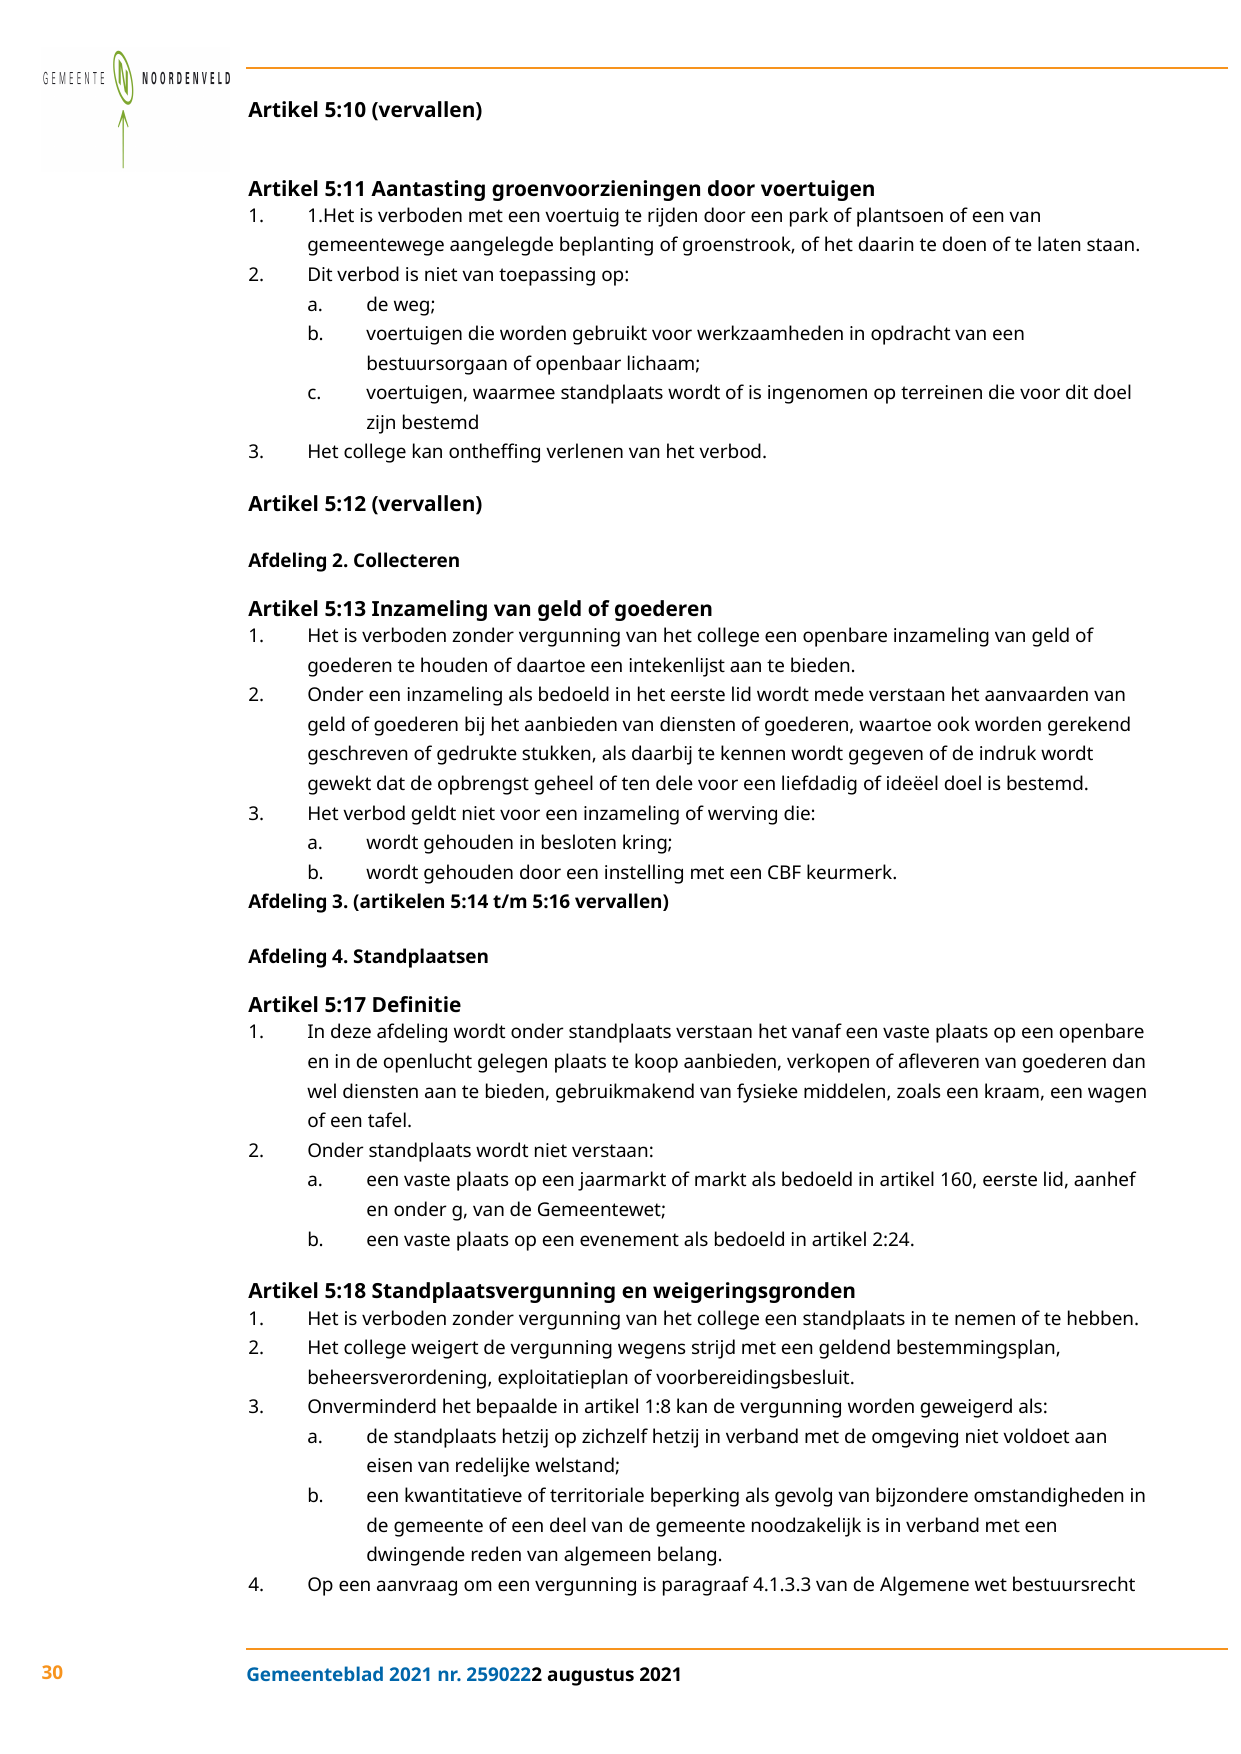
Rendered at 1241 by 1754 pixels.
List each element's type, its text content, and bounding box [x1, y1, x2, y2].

list Het is verboden zonder vergunning van het college een standplaats in te nemen of te hebben. [248, 1305, 1152, 1330]
text Artikel 5:17 Definitie [248, 990, 1152, 1019]
picture [41, 47, 231, 172]
list de standplaats hetzij op zichzelf hetzij in verband met de omgeving niet voldoet aan eisen van redelijke welstand; [307, 1423, 1152, 1478]
text Afdeling 4. Standplaatsen [248, 944, 1152, 969]
list wordt gehouden in besloten kring; [307, 829, 1152, 855]
text Afdeling 3. (artikelen 5:14 t/m 5:16 vervallen) [248, 888, 1152, 914]
list Het verbod geldt niet voor een inzameling of werving die: [248, 800, 1152, 825]
list Het is verboden zonder vergunning van het college een openbare inzameling van geld of goederen te houden of daartoe een intekenlijst aan te bieden. [248, 622, 1152, 677]
list voertuigen, waarmee standplaats wordt of is ingenomen op terreinen die voor dit doel zijn bestemd [307, 379, 1152, 435]
list een vaste plaats op een evenement als bedoeld in artikel 2:24. [307, 1226, 1152, 1252]
list In deze afdeling wordt onder standplaats verstaan het vanaf een vaste plaats op een openbare en in de openlucht gelegen plaats te koop aanbieden, verkopen of afleveren van goederen dan wel diensten aan te bieden, gebruikmakend van fysieke middelen, zoals een kraam, een wagen of een tafel. [248, 1019, 1152, 1133]
list een vaste plaats op een jaarmarkt of markt als bedoeld in artikel 160, eerste lid, aanhef en onder g, van de Gemeentewet; [307, 1167, 1152, 1222]
text Artikel 5:11 Aantasting groenvoorzieningen door voertuigen [248, 174, 1152, 202]
list 1.Het is verboden met een voertuig te rijden door een park of plantsoen of een van gemeentewege aangelegde beplanting of groenstrook, of het daarin te doen of te laten staan. [248, 202, 1152, 257]
list Op een aanvraag om een vergunning is paragraaf 4.1.3.3 van de Algemene wet bestuursrecht [248, 1571, 1152, 1597]
text Artikel 5:13 Inzameling van geld of goederen [248, 594, 1152, 622]
list de weg; [307, 291, 1152, 317]
list Onder een inzameling als bedoeld in het eerste lid wordt mede verstaan het aanvaarden van geld of goederen bij het aanbieden van diensten of goederen, waartoe ook worden gerekend geschreven of gedrukte stukken, als daarbij te kennen wordt gegeven of de indruk wordt gewekt dat de opbrengst geheel of ten dele voor een liefdadig of ideëel doel is bestemd. [248, 681, 1152, 796]
list voertuigen die worden gebruikt voor werkzaamheden in opdracht van een bestuursorgaan of openbaar lichaam; [307, 320, 1152, 376]
text Afdeling 2. Collecteren [248, 547, 1152, 573]
list een kwantitatieve of territoriale beperking als gevolg van bijzondere omstandigheden in de gemeente of een deel van de gemeente noodzakelijk is in verband met een dwingende reden van algemeen belang. [307, 1482, 1152, 1567]
list Het college kan ontheffing verlenen van het verbod. [248, 439, 1152, 464]
text Artikel 5:12 (vervallen) [248, 489, 1152, 518]
list Het college weigert de vergunning wegens strijd met een geldend bestemmingsplan, beheersverordening, exploitatieplan of voorbereidingsbesluit. [248, 1334, 1152, 1389]
list Onverminderd het bepaalde in artikel 1:8 kan de vergunning worden geweigerd als: [248, 1393, 1152, 1419]
list Dit verbod is niet van toepassing op: [248, 261, 1152, 287]
list wordt gehouden door een instelling met een CBF keurmerk. [307, 859, 1152, 884]
text Artikel 5:10 (vervallen) [248, 95, 1152, 123]
list Onder standplaats wordt niet verstaan: [248, 1137, 1152, 1163]
text Artikel 5:18 Standplaatsvergunning en weigeringsgronden [248, 1276, 1152, 1305]
